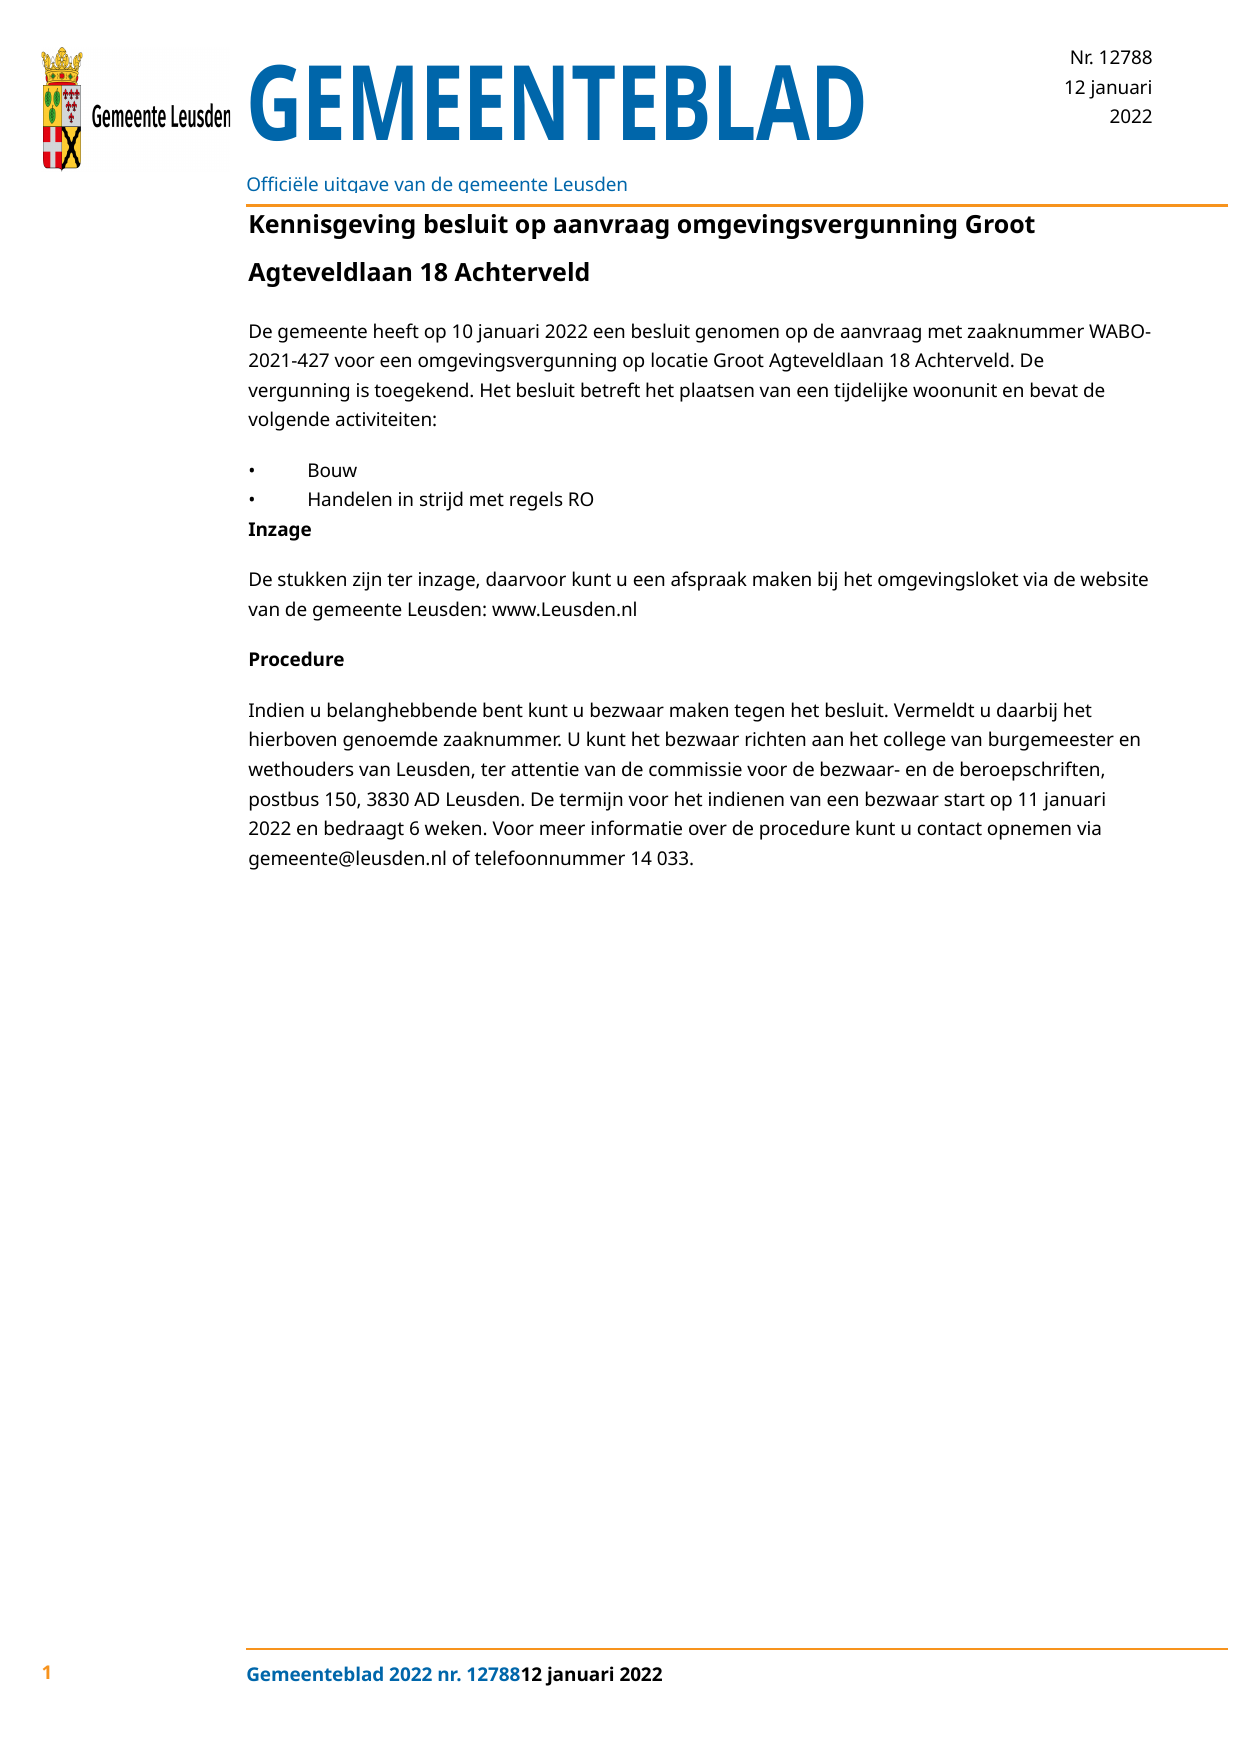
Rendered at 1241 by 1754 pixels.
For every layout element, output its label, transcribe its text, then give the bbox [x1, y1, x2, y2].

text De stukken zijn ter inzage, daarvoor kunt u een afspraak maken bij het omgevingsloket via de website van de gemeente Leusden: www.Leusden.nl [248, 567, 1152, 622]
text Procedure [248, 647, 1152, 672]
list Bouw [248, 457, 1152, 483]
picture [41, 47, 231, 172]
text Kennisgeving besluit op aanvraag omgevingsvergunning Groot Agteveldlaan 18 Achterveld [248, 207, 1152, 288]
list Handelen in strijd met regels RO [248, 487, 1152, 512]
text De gemeente heeft op 10 januari 2022 een besluit genomen op de aanvraag met zaaknummer WABO-2021-427 voor een omgevingsvergunning op locatie Groot Agteveldlaan 18 Achterveld. De vergunning is toegekend. Het besluit betreft het plaatsen van een tijdelijke woonunit en bevat de volgende activiteiten: [248, 318, 1152, 432]
text Indien u belanghebbende bent kunt u bezwaar maken tegen het besluit. Vermeldt u daarbij het hierboven genoemde zaaknummer. U kunt het bezwaar richten aan het college van burgemeester en wethouders van Leusden, ter attentie van de commissie voor de bezwaar- en de beroepschriften, postbus 150, 3830 AD Leusden. De termijn voor het indienen van een bezwaar start op 11 januari 2022 en bedraagt 6 weken. Voor meer informatie over de procedure kunt u contact opnemen via gemeente@leusden.nl of telefoonnummer 14 033. [248, 697, 1152, 871]
text Inzage [248, 516, 1152, 542]
